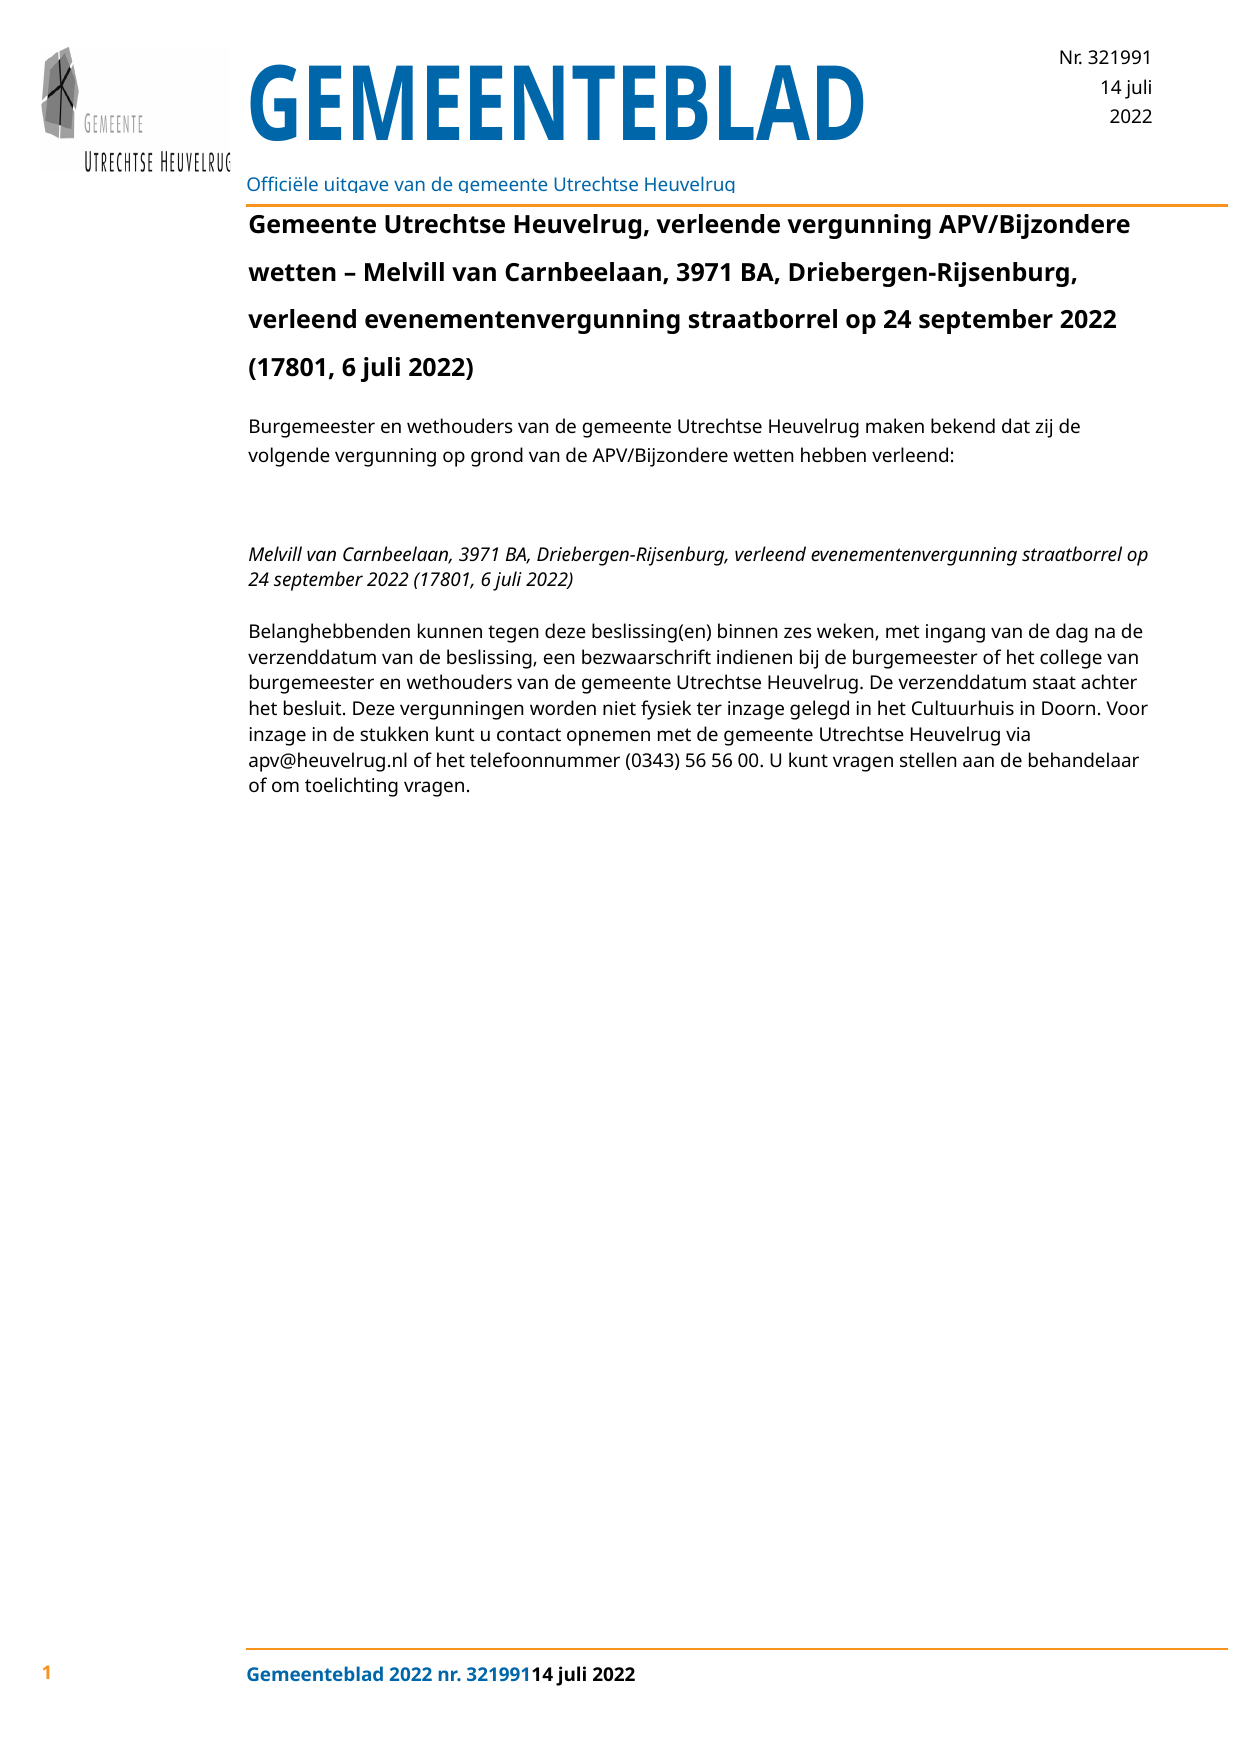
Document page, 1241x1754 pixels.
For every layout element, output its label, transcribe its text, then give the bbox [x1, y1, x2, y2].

text Belanghebbenden kunnen tegen deze beslissing(en) binnen zes weken, met ingang van de dag na de verzenddatum van de beslissing, een bezwaarschrift indienen bij de burgemeester of het college van burgemeester en wethouders van de gemeente Utrechtse Heuvelrug. De verzenddatum staat achter het besluit. Deze vergunningen worden niet fysiek ter inzage gelegd in het Cultuurhuis in Doorn. Voor inzage in de stukken kunt u contact opnemen met de gemeente Utrechtse Heuvelrug via apv@heuvelrug.nl of het telefoonnummer (0343) 56 56 00. U kunt vragen stellen aan de behandelaar of om toelichting vragen. [248, 618, 1152, 798]
text Gemeente Utrechtse Heuvelrug, verleende vergunning APV/Bijzondere wetten – Melvill van Carnbeelaan, 3971 BA, Driebergen-Rijsenburg, verleend evenementenvergunning straatborrel op 24 september 2022 (17801, 6 juli 2022) [248, 207, 1152, 384]
text Burgemeester en wethouders van de gemeente Utrechtse Heuvelrug maken bekend dat zij de volgende vergunning op grond van de APV/Bijzondere wetten hebben verleend: [248, 413, 1152, 468]
text Melvill van Carnbeelaan, 3971 BA, Driebergen-Rijsenburg, verleend evenementenvergunning straatborrel op 24 september 2022 (17801, 6 juli 2022) [248, 541, 1152, 592]
picture [41, 47, 231, 172]
